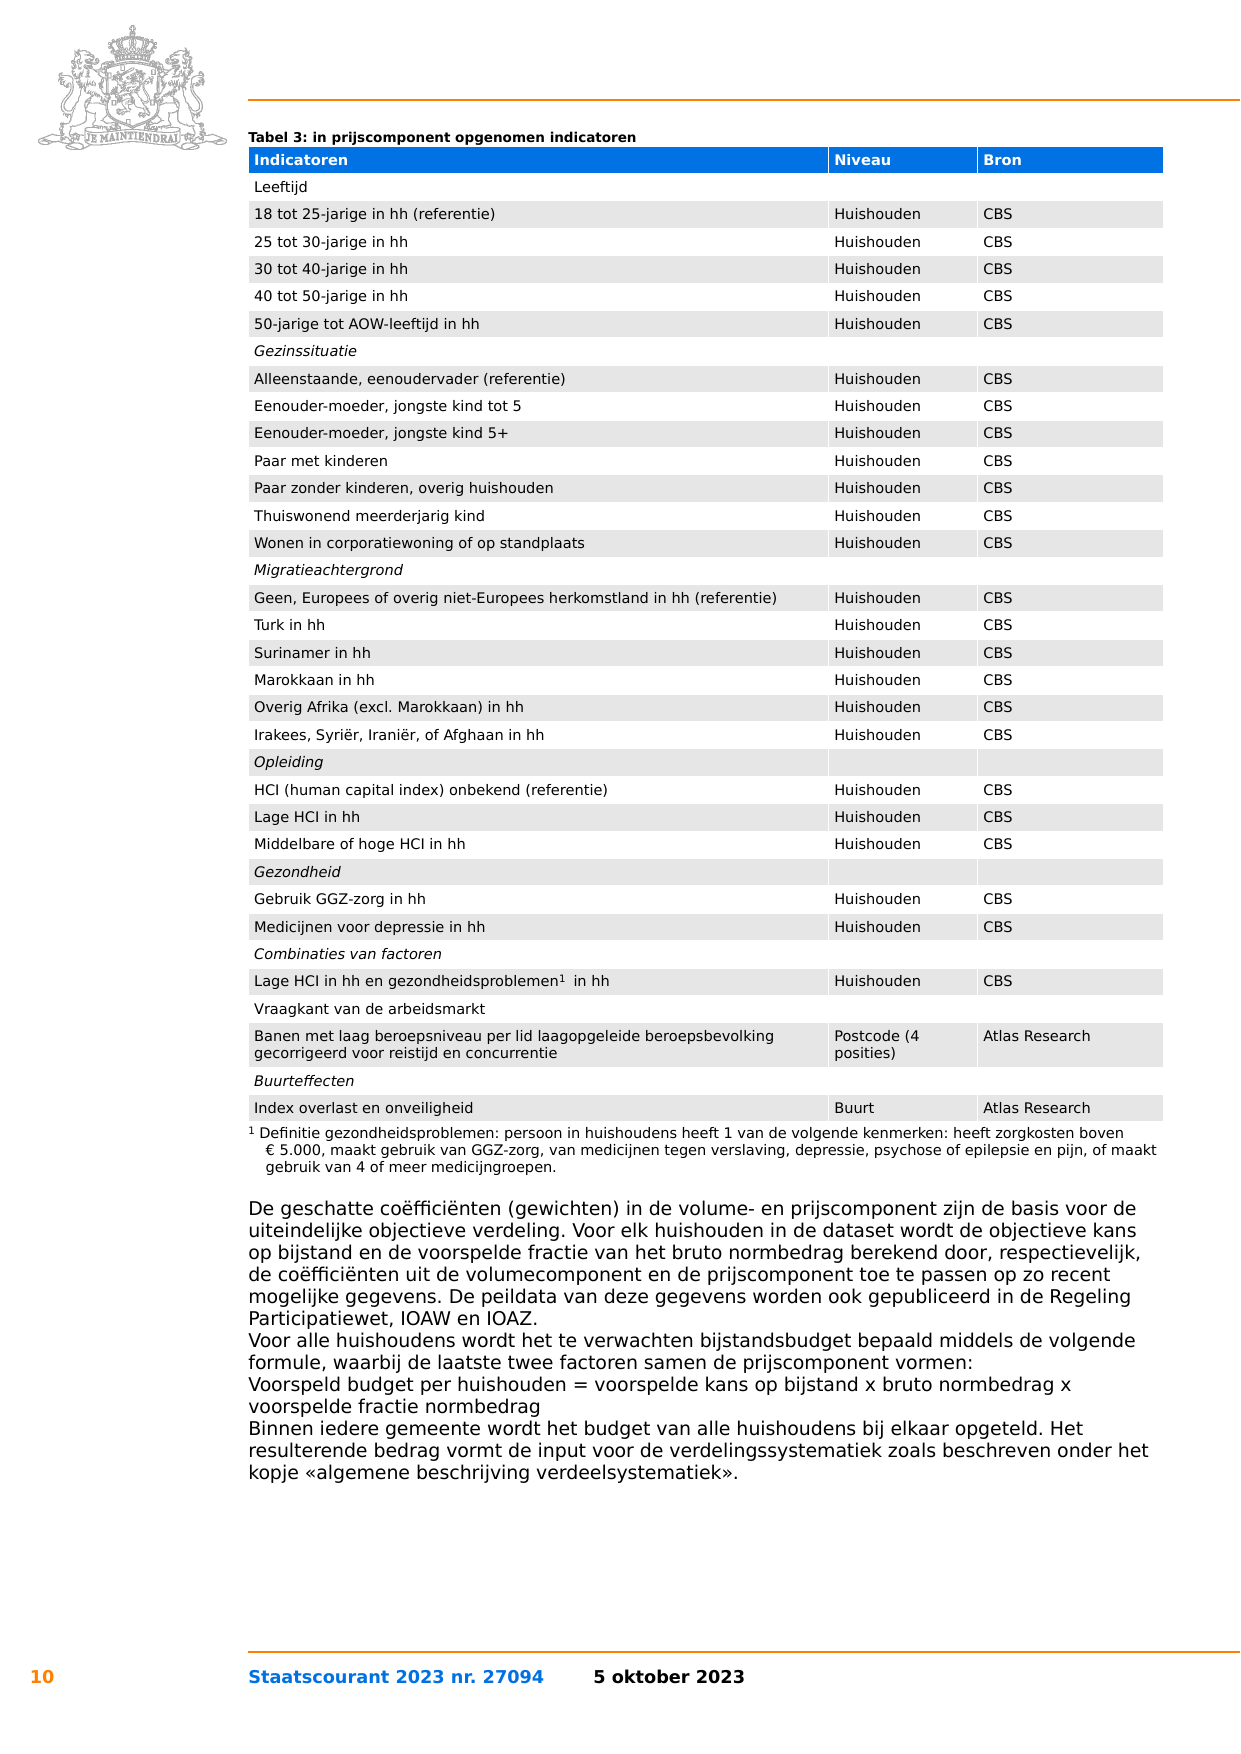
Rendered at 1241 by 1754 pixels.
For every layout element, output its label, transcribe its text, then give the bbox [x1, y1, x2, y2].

table_cell CBS [978, 421, 1163, 447]
table_cell [829, 859, 977, 885]
table_cell Atlas Research [978, 1023, 1163, 1067]
table_cell Huishouden [829, 311, 977, 337]
table_cell Overig Afrika (excl. Marokkaan) in hh [249, 695, 828, 721]
table_cell Lage HCI in hh en gezondheidsproblemen1 in hh [249, 969, 828, 995]
table_cell [829, 174, 977, 200]
table_cell CBS [978, 448, 1163, 474]
table_cell CBS [978, 667, 1163, 693]
table_cell Irakees, Syriër, Iraniër, of Afghaan in hh [249, 722, 828, 748]
table_cell 25 tot 30-jarige in hh [249, 229, 828, 255]
table_cell Huishouden [829, 201, 977, 228]
table_cell Index overlast en onveiligheid [249, 1095, 828, 1121]
table_cell CBS [978, 311, 1163, 337]
table_cell Thuiswonend meerderjarig kind [249, 503, 828, 529]
table_cell Huishouden [829, 393, 977, 419]
table_cell Middelbare of hoge HCI in hh [249, 832, 828, 858]
table_cell CBS [978, 640, 1163, 666]
table_cell CBS [978, 503, 1163, 529]
picture [38, 25, 227, 150]
table_cell Lage HCI in hh [249, 804, 828, 831]
table_cell Huishouden [829, 448, 977, 474]
table_cell Indicatoren [249, 147, 828, 173]
table_cell CBS [978, 832, 1163, 858]
table_cell CBS [978, 722, 1163, 748]
table_cell Geen, Europees of overig niet-Europees herkomstland in hh (referentie) [249, 585, 828, 611]
table_cell Huishouden [829, 613, 977, 639]
table_cell [978, 174, 1163, 200]
table_cell Huishouden [829, 421, 977, 447]
table_cell 30 tot 40-jarige in hh [249, 256, 828, 283]
text Binnen iedere gemeente wordt het budget van alle huishoudens bij elkaar opgeteld. Het resulterende bedrag vormt de input voor de verdelingssystematiek zoals beschreven onder het kopje «algemene beschrijving verdeelsystematiek». [248, 1418, 1163, 1484]
table_cell [829, 941, 977, 967]
table_cell CBS [978, 284, 1163, 310]
table_cell Huishouden [829, 804, 977, 831]
table_cell Huishouden [829, 530, 977, 557]
table_cell Vraagkant van de arbeidsmarkt [249, 996, 828, 1022]
table_cell Huishouden [829, 722, 977, 748]
table_cell [829, 339, 977, 365]
table_cell [978, 749, 1163, 776]
table_cell Huishouden [829, 832, 977, 858]
table_cell 50-jarige tot AOW-leeftijd in hh [249, 311, 828, 337]
table_cell Migratieachtergrond [249, 558, 828, 584]
table_cell Huishouden [829, 886, 977, 913]
table_cell Buurteffecten [249, 1068, 828, 1094]
table_cell CBS [978, 229, 1163, 255]
table_cell CBS [978, 530, 1163, 557]
table_cell CBS [978, 695, 1163, 721]
table_cell [829, 558, 977, 584]
table_cell CBS [978, 366, 1163, 392]
table_cell [829, 1068, 977, 1094]
table_cell Paar met kinderen [249, 448, 828, 474]
table_cell 40 tot 50-jarige in hh [249, 284, 828, 310]
table_cell CBS [978, 475, 1163, 502]
table_cell Surinamer in hh [249, 640, 828, 666]
table_cell Huishouden [829, 284, 977, 310]
table_cell HCI (human capital index) onbekend (referentie) [249, 777, 828, 803]
table_cell [978, 859, 1163, 885]
table_cell Eenouder-moeder, jongste kind tot 5 [249, 393, 828, 419]
table_cell CBS [978, 804, 1163, 831]
table_cell Paar zonder kinderen, overig huishouden [249, 475, 828, 502]
table_cell Medicijnen voor depressie in hh [249, 914, 828, 940]
table_cell Huishouden [829, 969, 977, 995]
table_cell Atlas Research [978, 1095, 1163, 1121]
table_cell Gezondheid [249, 859, 828, 885]
table_cell Postcode (4 posities) [829, 1023, 977, 1067]
table_cell Marokkaan in hh [249, 667, 828, 693]
text Voor alle huishoudens wordt het te verwachten bijstandsbudget bepaald middels de volgende formule, waarbij de laatste twee factoren samen de prijscomponent vormen: [248, 1330, 1163, 1374]
table_cell [978, 339, 1163, 365]
table_cell Wonen in corporatiewoning of op standplaats [249, 530, 828, 557]
table_cell 18 tot 25-jarige in hh (referentie) [249, 201, 828, 228]
table_cell Turk in hh [249, 613, 828, 639]
table_cell [978, 558, 1163, 584]
text De geschatte coëfficiënten (gewichten) in de volume- en prijscomponent zijn de basis voor de uiteindelijke objectieve verdeling. Voor elk huishouden in de dataset wordt de objectieve kans op bijstand en de voorspelde fractie van het bruto normbedrag berekend door, respectievelijk, de coëfficiënten uit de volumecomponent en de prijscomponent toe te passen op zo recent mogelijke gegevens. De peildata van deze gegevens worden ook gepubliceerd in de Regeling Participatiewet, IOAW en IOAZ. [248, 1198, 1163, 1330]
table_cell 1 Definitie gezondheidsproblemen: persoon in huishoudens heeft 1 van de volgende kenmerken: heeft zorgkosten boven € 5.000, maakt gebruik van GGZ-zorg, van medicijnen tegen verslaving, depressie, psychose of epilepsie en pijn, of maakt gebruik van 4 of meer medicijngroepen. [248, 1123, 1163, 1176]
table_cell Gezinssituatie [249, 339, 828, 365]
table_cell Buurt [829, 1095, 977, 1121]
table_cell Alleenstaande, eenoudervader (referentie) [249, 366, 828, 392]
table_cell [829, 996, 977, 1022]
table_cell CBS [978, 256, 1163, 283]
table_cell [978, 996, 1163, 1022]
table_cell [978, 941, 1163, 967]
table_cell CBS [978, 613, 1163, 639]
table_cell CBS [978, 969, 1163, 995]
table_cell Combinaties van factoren [249, 941, 828, 967]
table_cell Huishouden [829, 777, 977, 803]
table_cell Huishouden [829, 640, 977, 666]
table_cell Huishouden [829, 475, 977, 502]
table_cell Niveau [829, 147, 977, 173]
table_cell Huishouden [829, 229, 977, 255]
table_cell CBS [978, 914, 1163, 940]
table_cell CBS [978, 201, 1163, 228]
table_cell [978, 1068, 1163, 1094]
table_cell Huishouden [829, 503, 977, 529]
table_cell Huishouden [829, 914, 977, 940]
table_cell Bron [978, 147, 1163, 173]
table_cell Leeftijd [249, 174, 828, 200]
table_cell Gebruik GGZ-zorg in hh [249, 886, 828, 913]
table_cell Opleiding [249, 749, 828, 776]
table_cell Huishouden [829, 585, 977, 611]
table_cell Huishouden [829, 366, 977, 392]
text Voorspeld budget per huishouden = voorspelde kans op bijstand x bruto normbedrag x voorspelde fractie normbedrag [248, 1374, 1163, 1418]
table_cell Huishouden [829, 695, 977, 721]
table_cell [829, 749, 977, 776]
table_cell Banen met laag beroepsniveau per lid laagopgeleide beroepsbevolking gecorrigeerd voor reistijd en concurrentie [249, 1023, 828, 1067]
table_cell CBS [978, 393, 1163, 419]
table_cell CBS [978, 886, 1163, 913]
table_cell Huishouden [829, 667, 977, 693]
table_cell Eenouder-moeder, jongste kind 5+ [249, 421, 828, 447]
table_cell Huishouden [829, 256, 977, 283]
table_cell CBS [978, 585, 1163, 611]
table_header Tabel 3: in prijscomponent opgenomen indicatoren [248, 130, 1163, 146]
table_cell CBS [978, 777, 1163, 803]
